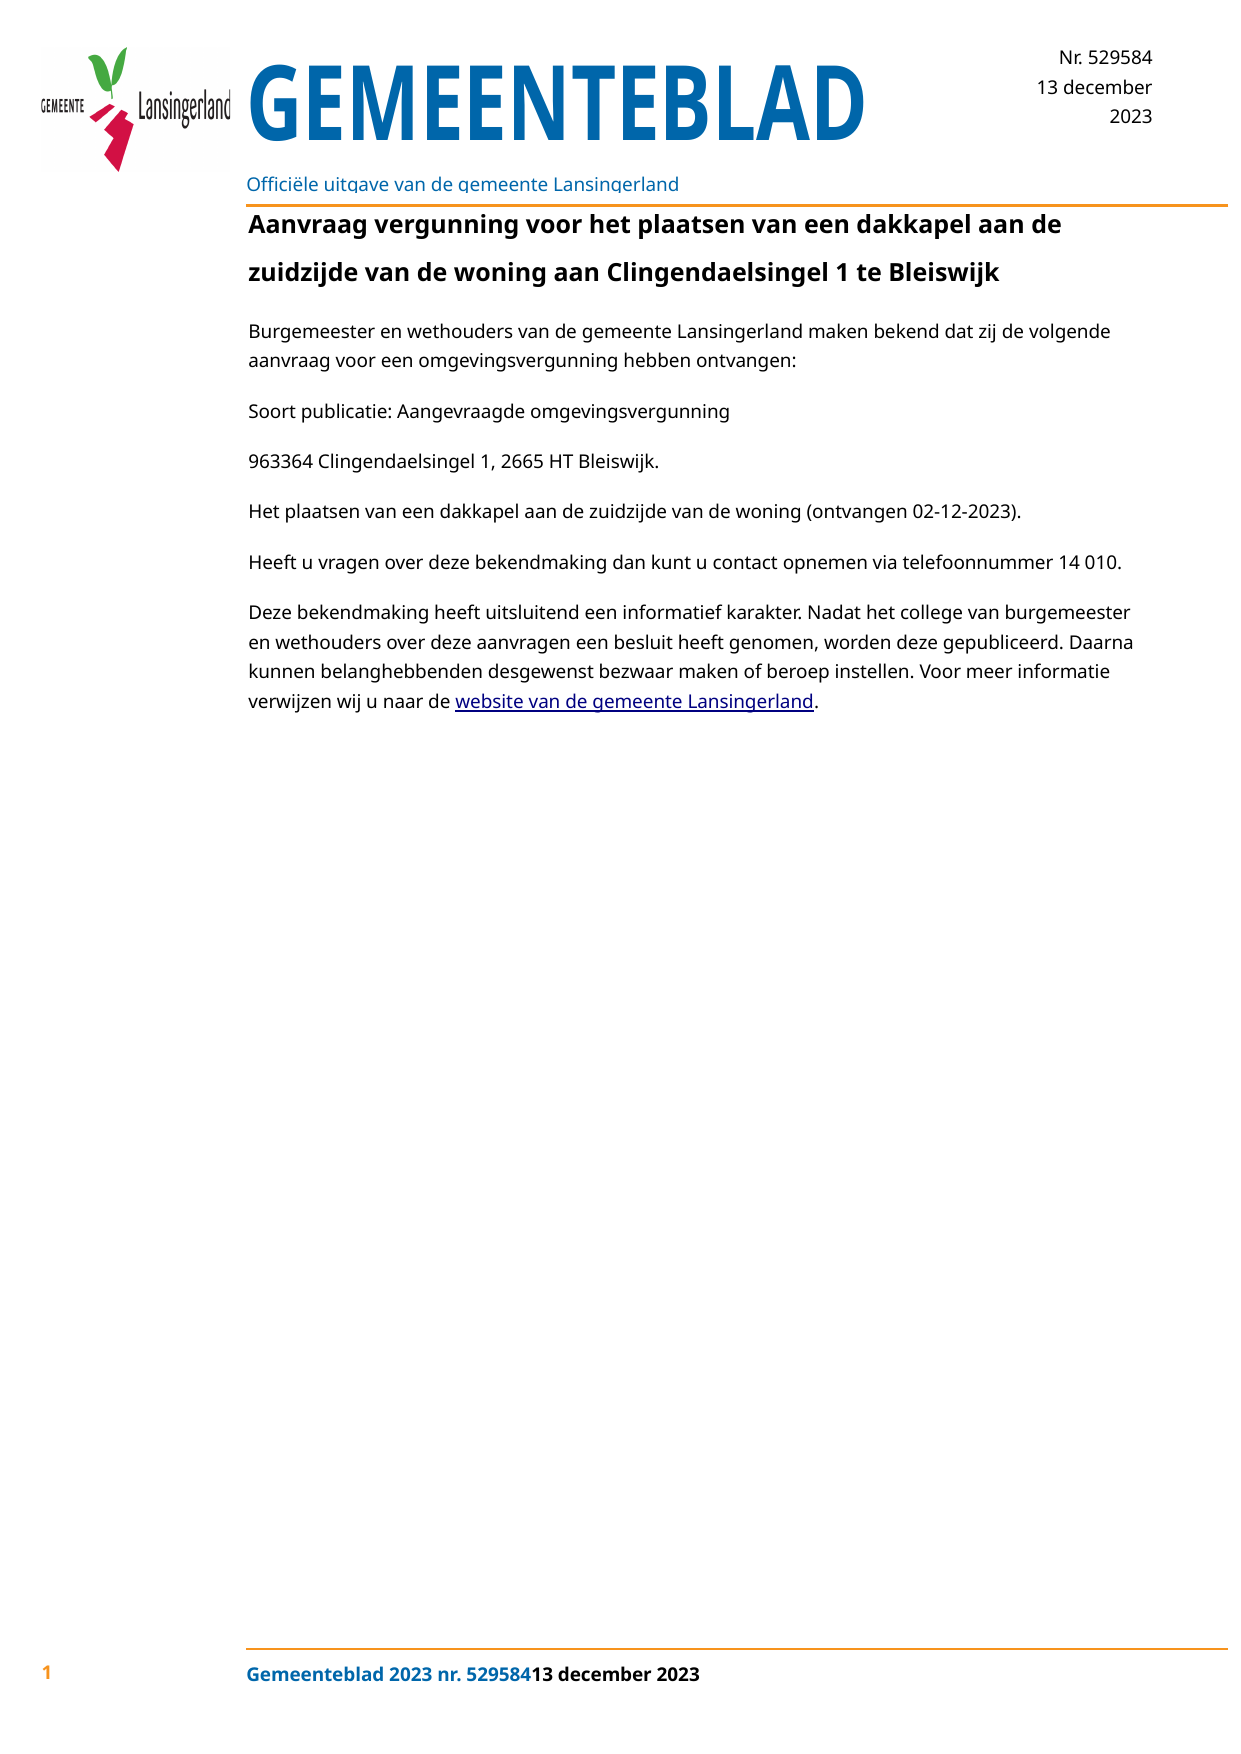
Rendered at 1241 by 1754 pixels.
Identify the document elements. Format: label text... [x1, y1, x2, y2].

text Burgemeester en wethouders van de gemeente Lansingerland maken bekend dat zij de volgende aanvraag voor een omgevingsvergunning hebben ontvangen: [248, 318, 1152, 373]
picture [41, 47, 231, 172]
text Heeft u vragen over deze bekendmaking dan kunt u contact opnemen via telefoonnummer 14 010. [248, 549, 1152, 575]
text Soort publicatie: Aangevraagde omgevingsvergunning [248, 398, 1152, 424]
text Het plaatsen van een dakkapel aan de zuidzijde van de woning (ontvangen 02-12-2023). [248, 499, 1152, 524]
text Deze bekendmaking heeft uitsluitend een informatief karakter. Nadat het college van burgemeester en wethouders over deze aanvragen een besluit heeft genomen, worden deze gepubliceerd. Daarna kunnen belanghebbenden desgewenst bezwaar maken of beroep instellen. Voor meer informatie verwijzen wij u naar de website van de gemeente Lansingerland. [248, 599, 1152, 714]
text Aanvraag vergunning voor het plaatsen van een dakkapel aan de zuidzijde van de woning aan Clingendaelsingel 1 te Bleiswijk [248, 207, 1152, 288]
text 963364 Clingendaelsingel 1, 2665 HT Bleiswijk. [248, 448, 1152, 474]
